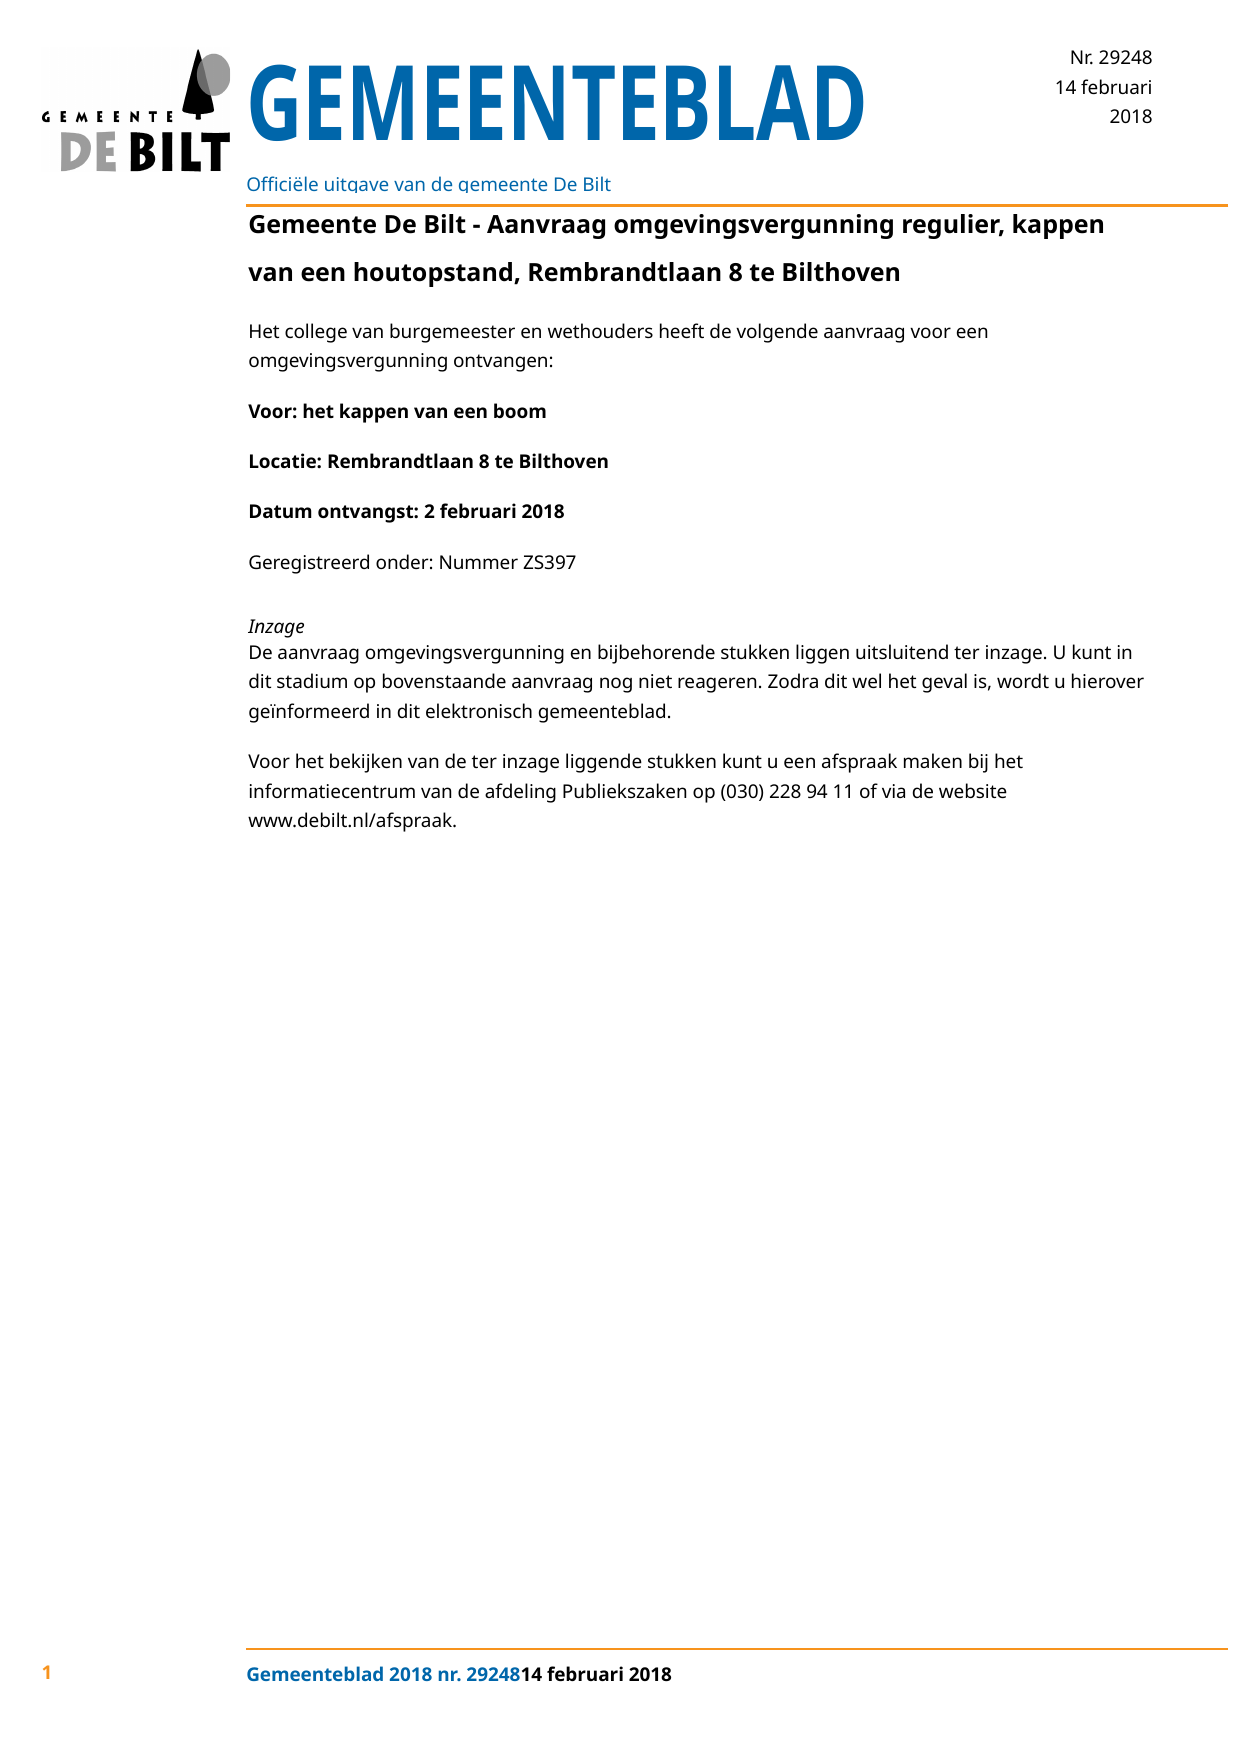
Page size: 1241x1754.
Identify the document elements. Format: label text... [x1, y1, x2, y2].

text Gemeente De Bilt - Aanvraag omgevingsvergunning regulier, kappen van een houtopstand, Rembrandtlaan 8 te Bilthoven [248, 207, 1152, 288]
text Datum ontvangst: 2 februari 2018 [248, 499, 1152, 524]
text Voor het bekijken van de ter inzage liggende stukken kunt u een afspraak maken bij het informatiecentrum van de afdeling Publiekszaken op (030) 228 94 11 of via de website www.debilt.nl/afspraak. [248, 748, 1152, 833]
text Inzage [248, 613, 1152, 639]
text Locatie: Rembrandtlaan 8 te Bilthoven [248, 448, 1152, 474]
text De aanvraag omgevingsvergunning en bijbehorende stukken liggen uitsluitend ter inzage. U kunt in dit stadium op bovenstaande aanvraag nog niet reageren. Zodra dit wel het geval is, wordt u hierover geïnformeerd in dit elektronisch gemeenteblad. [248, 639, 1152, 724]
text Voor: het kappen van een boom [248, 398, 1152, 424]
text Geregistreerd onder: Nummer ZS397 [248, 549, 1152, 575]
picture [41, 47, 231, 172]
text Het college van burgemeester en wethouders heeft de volgende aanvraag voor een omgevingsvergunning ontvangen: [248, 318, 1152, 373]
